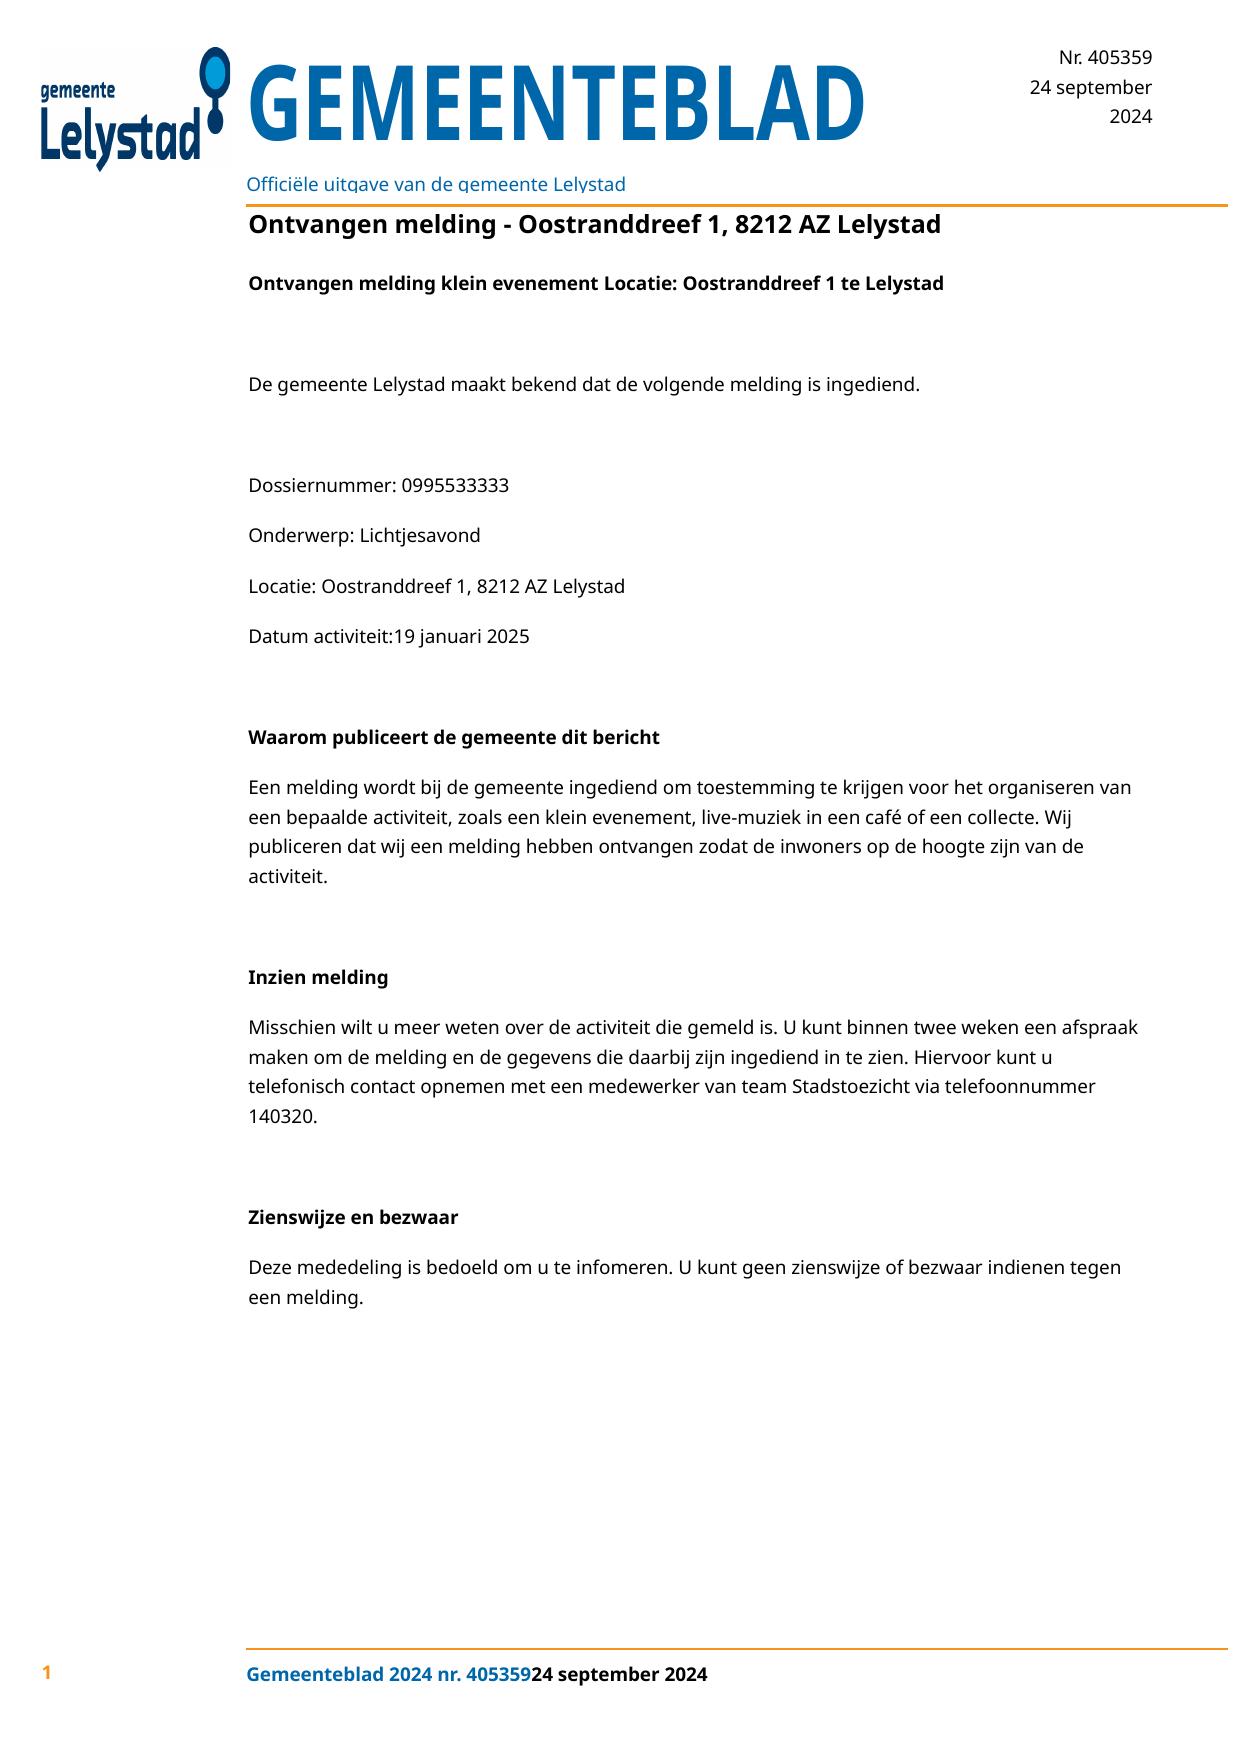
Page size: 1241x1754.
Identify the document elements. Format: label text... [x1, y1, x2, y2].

text Ontvangen melding - Oostranddreef 1, 8212 AZ Lelystad [248, 207, 1152, 241]
picture [41, 47, 231, 172]
text Deze mededeling is bedoeld om u te infomeren. U kunt geen zienswijze of bezwaar indienen tegen een melding. [248, 1254, 1152, 1310]
text Een melding wordt bij de gemeente ingediend om toestemming te krijgen voor het organiseren van een bepaalde activiteit, zoals een klein evenement, live-muziek in een café of een collecte. Wij publiceren dat wij een melding hebben ontvangen zodat de inwoners op de hoogte zijn van de activiteit. [248, 774, 1152, 889]
text De gemeente Lelystad maakt bekend dat de volgende melding is ingediend. [248, 371, 1152, 397]
text Dossiernummer: 0995533333 [248, 472, 1152, 498]
text Misschien wilt u meer weten over de activiteit die gemeld is. U kunt binnen twee weken een afspraak maken om de melding en de gegevens die daarbij zijn ingediend in te zien. Hiervoor kunt u telefonisch contact opnemen met een medewerker van team Stadstoezicht via telefoonnummer 140320. [248, 1014, 1152, 1129]
text Waarom publiceert de gemeente dit bericht [248, 724, 1152, 750]
text Zienswijze en bezwaar [248, 1204, 1152, 1230]
text Locatie: Oostranddreef 1, 8212 AZ Lelystad [248, 573, 1152, 598]
text Ontvangen melding klein evenement Locatie: Oostranddreef 1 te Lelystad [248, 270, 1152, 296]
text Inzien melding [248, 964, 1152, 990]
text Datum activiteit:19 januari 2025 [248, 623, 1152, 649]
text Onderwerp: Lichtjesavond [248, 522, 1152, 548]
